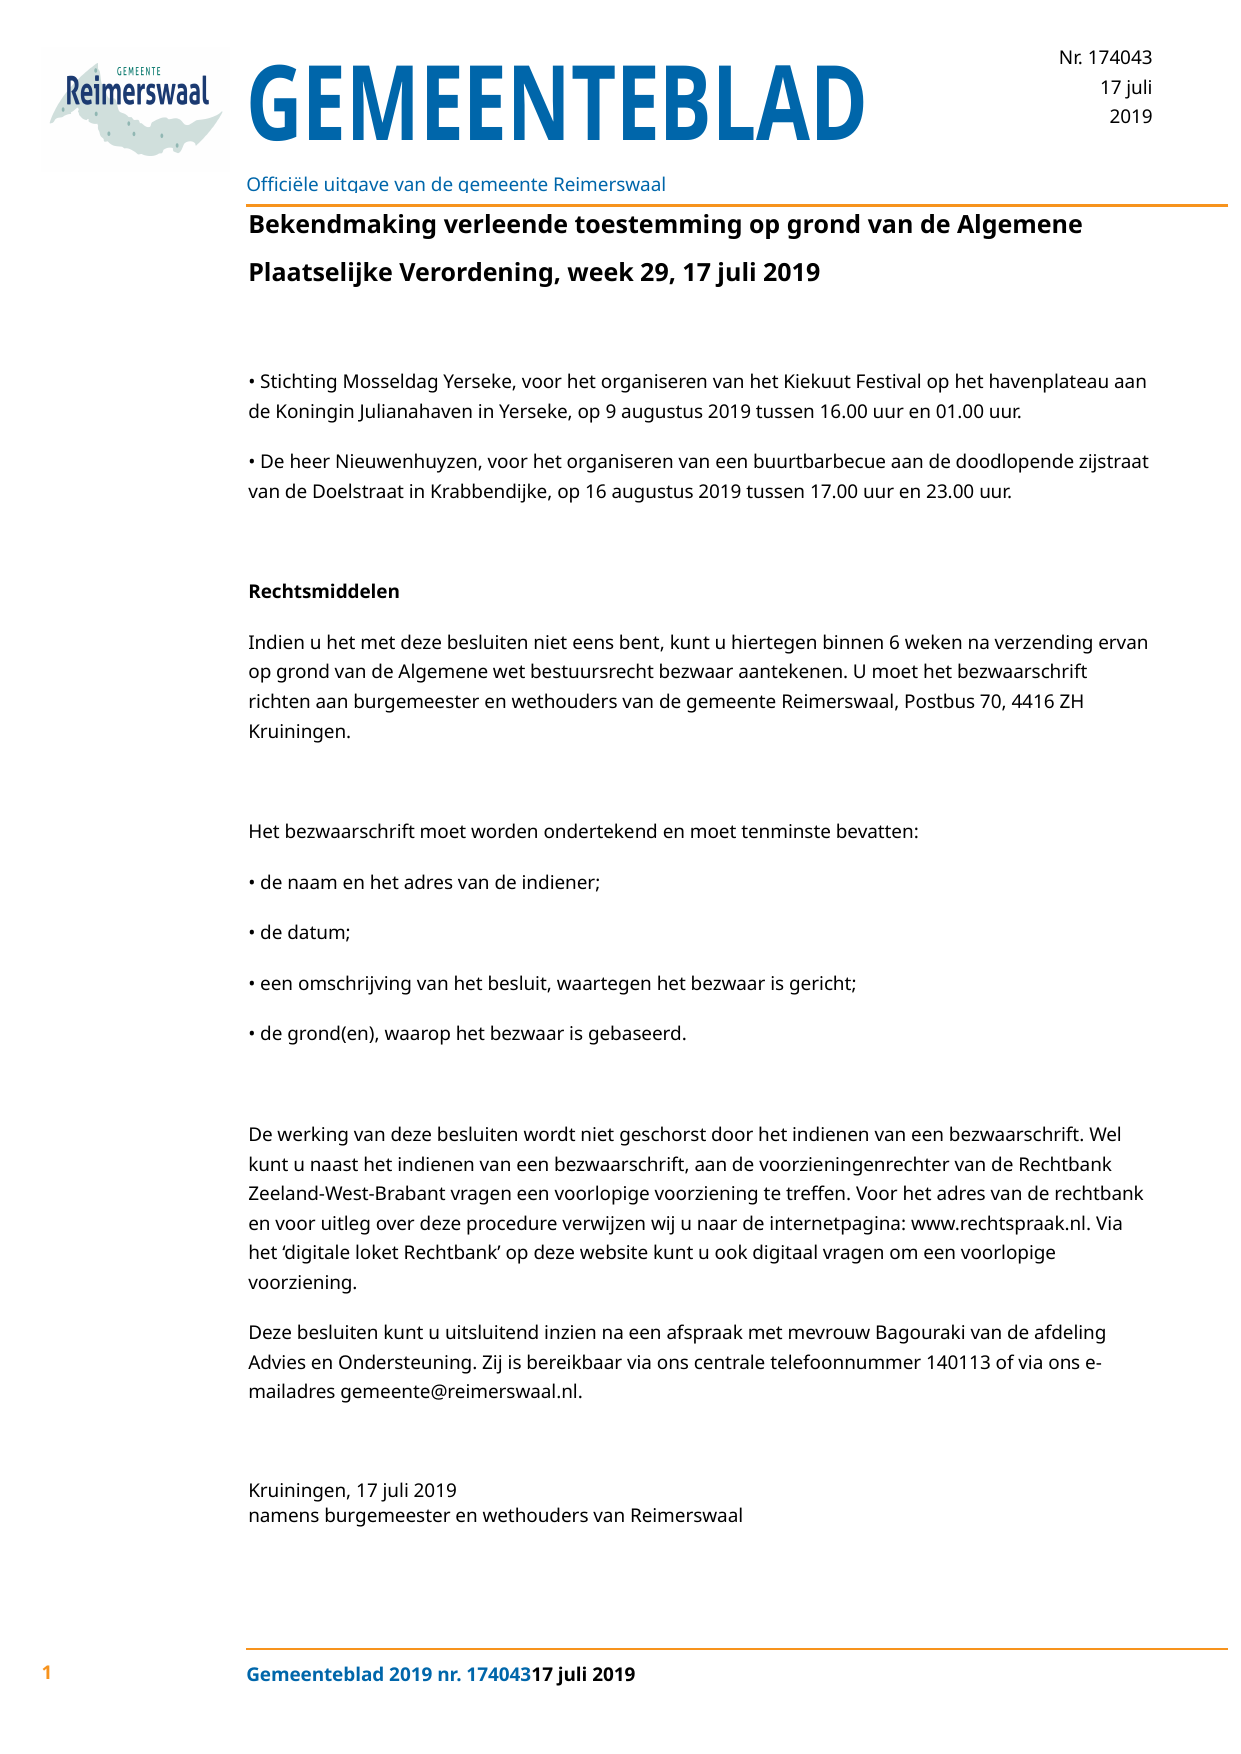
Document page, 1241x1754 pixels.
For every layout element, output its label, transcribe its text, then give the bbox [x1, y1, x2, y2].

text • een omschrijving van het besluit, waartegen het bezwaar is gericht; [248, 970, 1152, 996]
picture [41, 47, 231, 172]
text Bekendmaking verleende toestemming op grond van de Algemene Plaatselijke Verordening, week 29, 17 juli 2019 [248, 207, 1152, 288]
text • de datum; [248, 919, 1152, 945]
text Indien u het met deze besluiten niet eens bent, kunt u hiertegen binnen 6 weken na verzending ervan op grond van de Algemene wet bestuursrecht bezwaar aantekenen. U moet het bezwaarschrift richten aan burgemeester en wethouders van de gemeente Reimerswaal, Postbus 70, 4416 ZH Kruiningen. [248, 629, 1152, 744]
text Rechtsmiddelen [248, 579, 1152, 604]
text namens burgemeester en wethouders van Reimerswaal [248, 1503, 1152, 1528]
text • de grond(en), waarop het bezwaar is gebaseerd. [248, 1020, 1152, 1046]
text Deze besluiten kunt u uitsluitend inzien na een afspraak met mevrouw Bagouraki van de afdeling Advies en Ondersteuning. Zij is bereikbaar via ons centrale telefoonnummer 140113 of via ons e-mailadres gemeente@reimerswaal.nl. [248, 1319, 1152, 1404]
text • de naam en het adres van de indiener; [248, 869, 1152, 895]
text • De heer Nieuwenhuyzen, voor het organiseren van een buurtbarbecue aan de doodlopende zijstraat van de Doelstraat in Krabbendijke, op 16 augustus 2019 tussen 17.00 uur en 23.00 uur. [248, 448, 1152, 504]
text • Stichting Mosseldag Yerseke, voor het organiseren van het Kiekuut Festival op het havenplateau aan de Koningin Julianahaven in Yerseke, op 9 augustus 2019 tussen 16.00 uur en 01.00 uur. [248, 368, 1152, 424]
text Het bezwaarschrift moet worden ondertekend en moet tenminste bevatten: [248, 819, 1152, 844]
text Kruiningen, 17 juli 2019 [248, 1477, 1152, 1503]
text De werking van deze besluiten wordt niet geschorst door het indienen van een bezwaarschrift. Wel kunt u naast het indienen van een bezwaarschrift, aan de voorzieningenrechter van de Rechtbank Zeeland-West-Brabant vragen een voorlopige voorziening te treffen. Voor het adres van de rechtbank en voor uitleg over deze procedure verwijzen wij u naar de internetpagina: www.rechtspraak.nl. Via het ‘digitale loket Rechtbank’ op deze website kunt u ook digitaal vragen om een voorlopige voorziening. [248, 1121, 1152, 1295]
